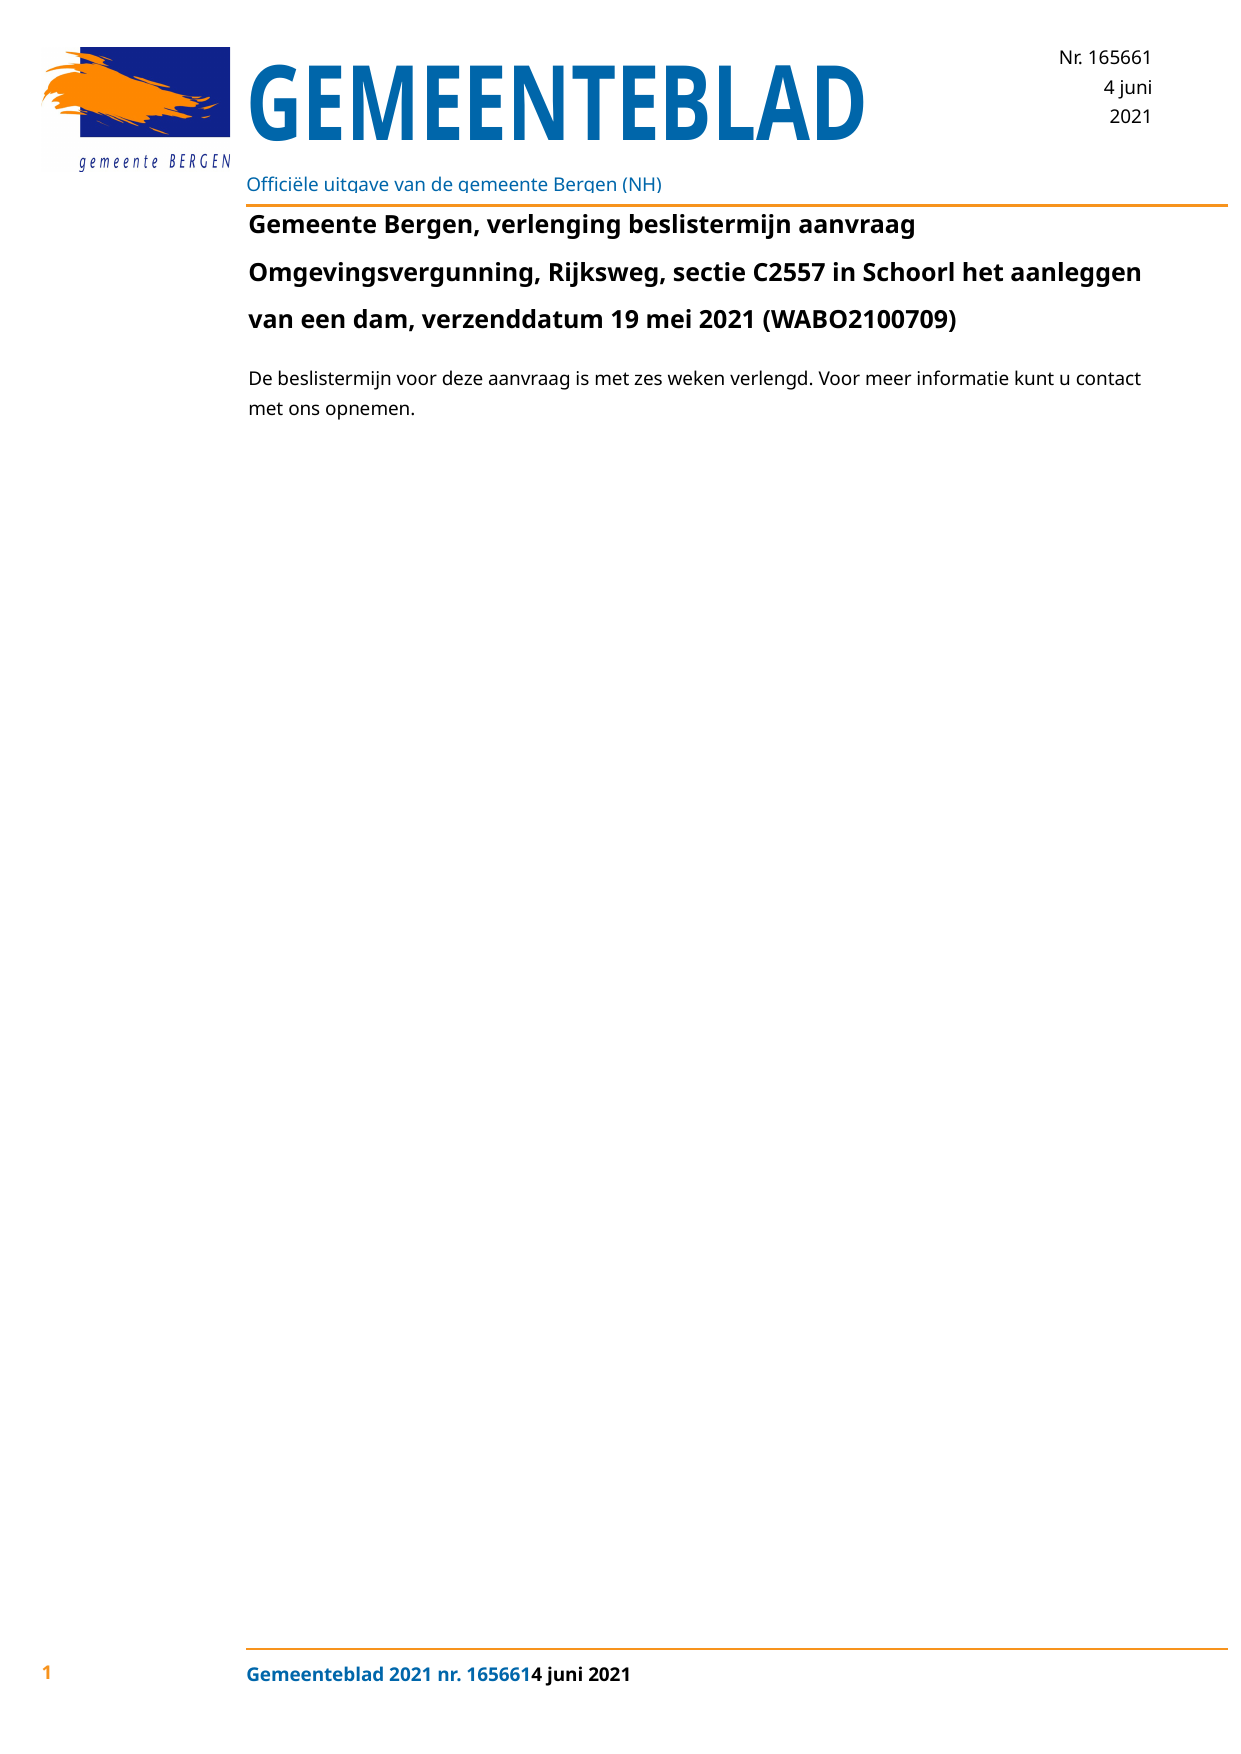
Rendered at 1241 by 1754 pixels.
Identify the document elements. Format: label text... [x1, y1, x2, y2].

picture [41, 47, 231, 172]
text De beslistermijn voor deze aanvraag is met zes weken verlengd. Voor meer informatie kunt u contact met ons opnemen. [248, 366, 1152, 421]
text Gemeente Bergen, verlenging beslistermijn aanvraag Omgevingsvergunning, Rijksweg, sectie C2557 in Schoorl het aanleggen van een dam, verzenddatum 19 mei 2021 (WABO2100709) [248, 207, 1152, 336]
